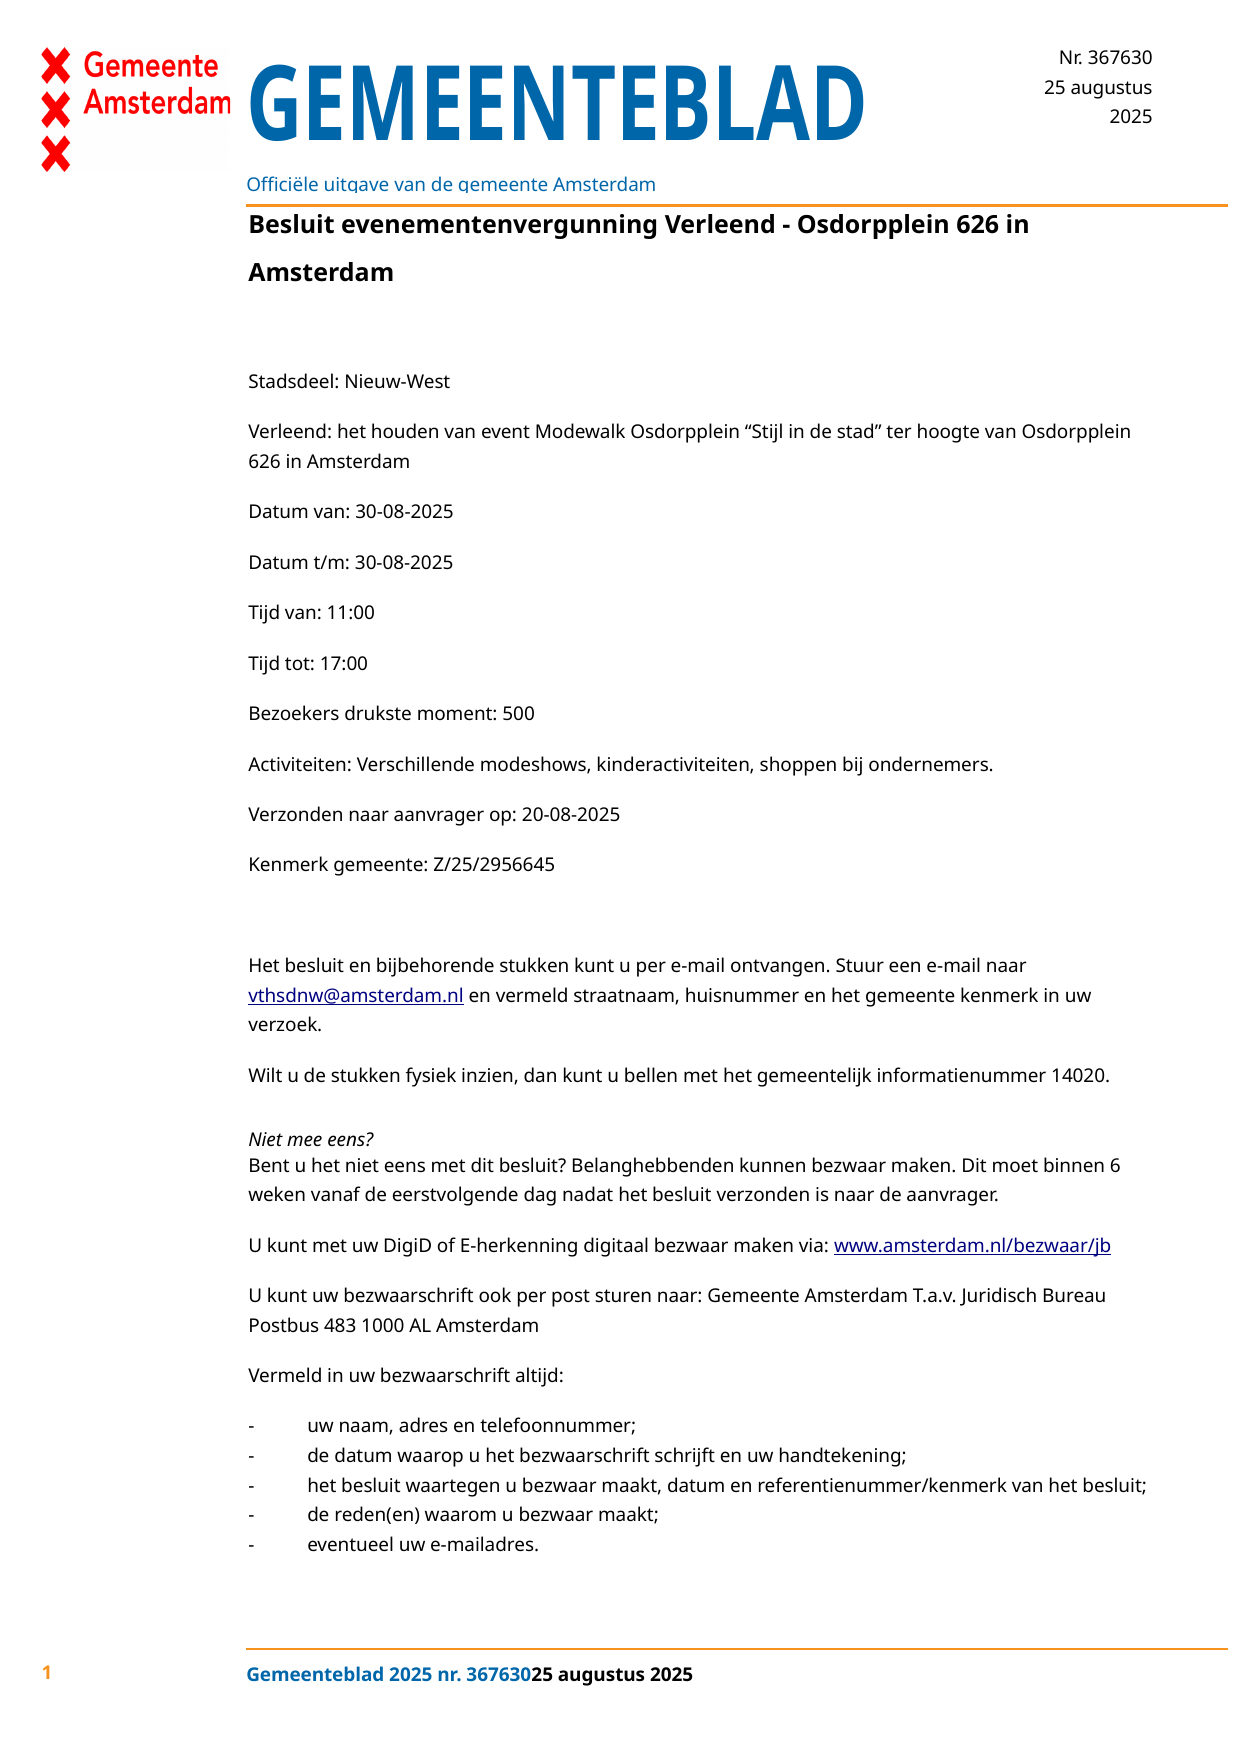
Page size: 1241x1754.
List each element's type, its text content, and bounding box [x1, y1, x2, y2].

text Datum t/m: 30-08-2025 [248, 549, 1152, 575]
text Bezoekers drukste moment: 500 [248, 700, 1152, 726]
text Datum van: 30-08-2025 [248, 499, 1152, 524]
text Stadsdeel: Nieuw-West [248, 368, 1152, 394]
list uw naam, adres en telefoonnummer; [248, 1413, 1152, 1438]
text U kunt uw bezwaarschrift ook per post sturen naar: Gemeente Amsterdam T.a.v. Juridisch Bureau Postbus 483 1000 AL Amsterdam [248, 1282, 1152, 1337]
text U kunt met uw DigiD of E-herkenning digitaal bezwaar maken via: www.amsterdam.nl/bezwaar/jb [248, 1232, 1152, 1257]
text Verleend: het houden van event Modewalk Osdorpplein “Stijl in de stad” ter hoogte van Osdorpplein 626 in Amsterdam [248, 419, 1152, 474]
text Niet mee eens? [248, 1126, 1152, 1152]
text Vermeld in uw bezwaarschrift altijd: [248, 1362, 1152, 1388]
text Wilt u de stukken fysiek inzien, dan kunt u bellen met het gemeentelijk informatienummer 14020. [248, 1062, 1152, 1088]
list de datum waarop u het bezwaarschrift schrijft en uw handtekening; [248, 1442, 1152, 1468]
list het besluit waartegen u bezwaar maakt, datum en referentienummer/kenmerk van het besluit; [248, 1472, 1152, 1497]
text Verzonden naar aanvrager op: 20-08-2025 [248, 801, 1152, 827]
text Activiteiten: Verschillende modeshows, kinderactiviteiten, shoppen bij ondernemers. [248, 751, 1152, 777]
text Kenmerk gemeente: Z/25/2956645 [248, 852, 1152, 877]
picture [41, 47, 231, 172]
text Het besluit en bijbehorende stukken kunt u per e-mail ontvangen. Stuur een e-mail naar vthsdnw@amsterdam.nl en vermeld straatnaam, huisnummer en het gemeente kenmerk in uw verzoek. [248, 952, 1152, 1037]
text Besluit evenementenvergunning Verleend - Osdorpplein 626 in Amsterdam [248, 207, 1152, 288]
list de reden(en) waarom u bezwaar maakt; [248, 1501, 1152, 1527]
text Tijd tot: 17:00 [248, 650, 1152, 676]
text Bent u het niet eens met dit besluit? Belanghebbenden kunnen bezwaar maken. Dit moet binnen 6 weken vanaf de eerstvolgende dag nadat het besluit verzonden is naar de aanvrager. [248, 1152, 1152, 1207]
list eventueel uw e-mailadres. [248, 1531, 1152, 1557]
text Tijd van: 11:00 [248, 599, 1152, 625]
